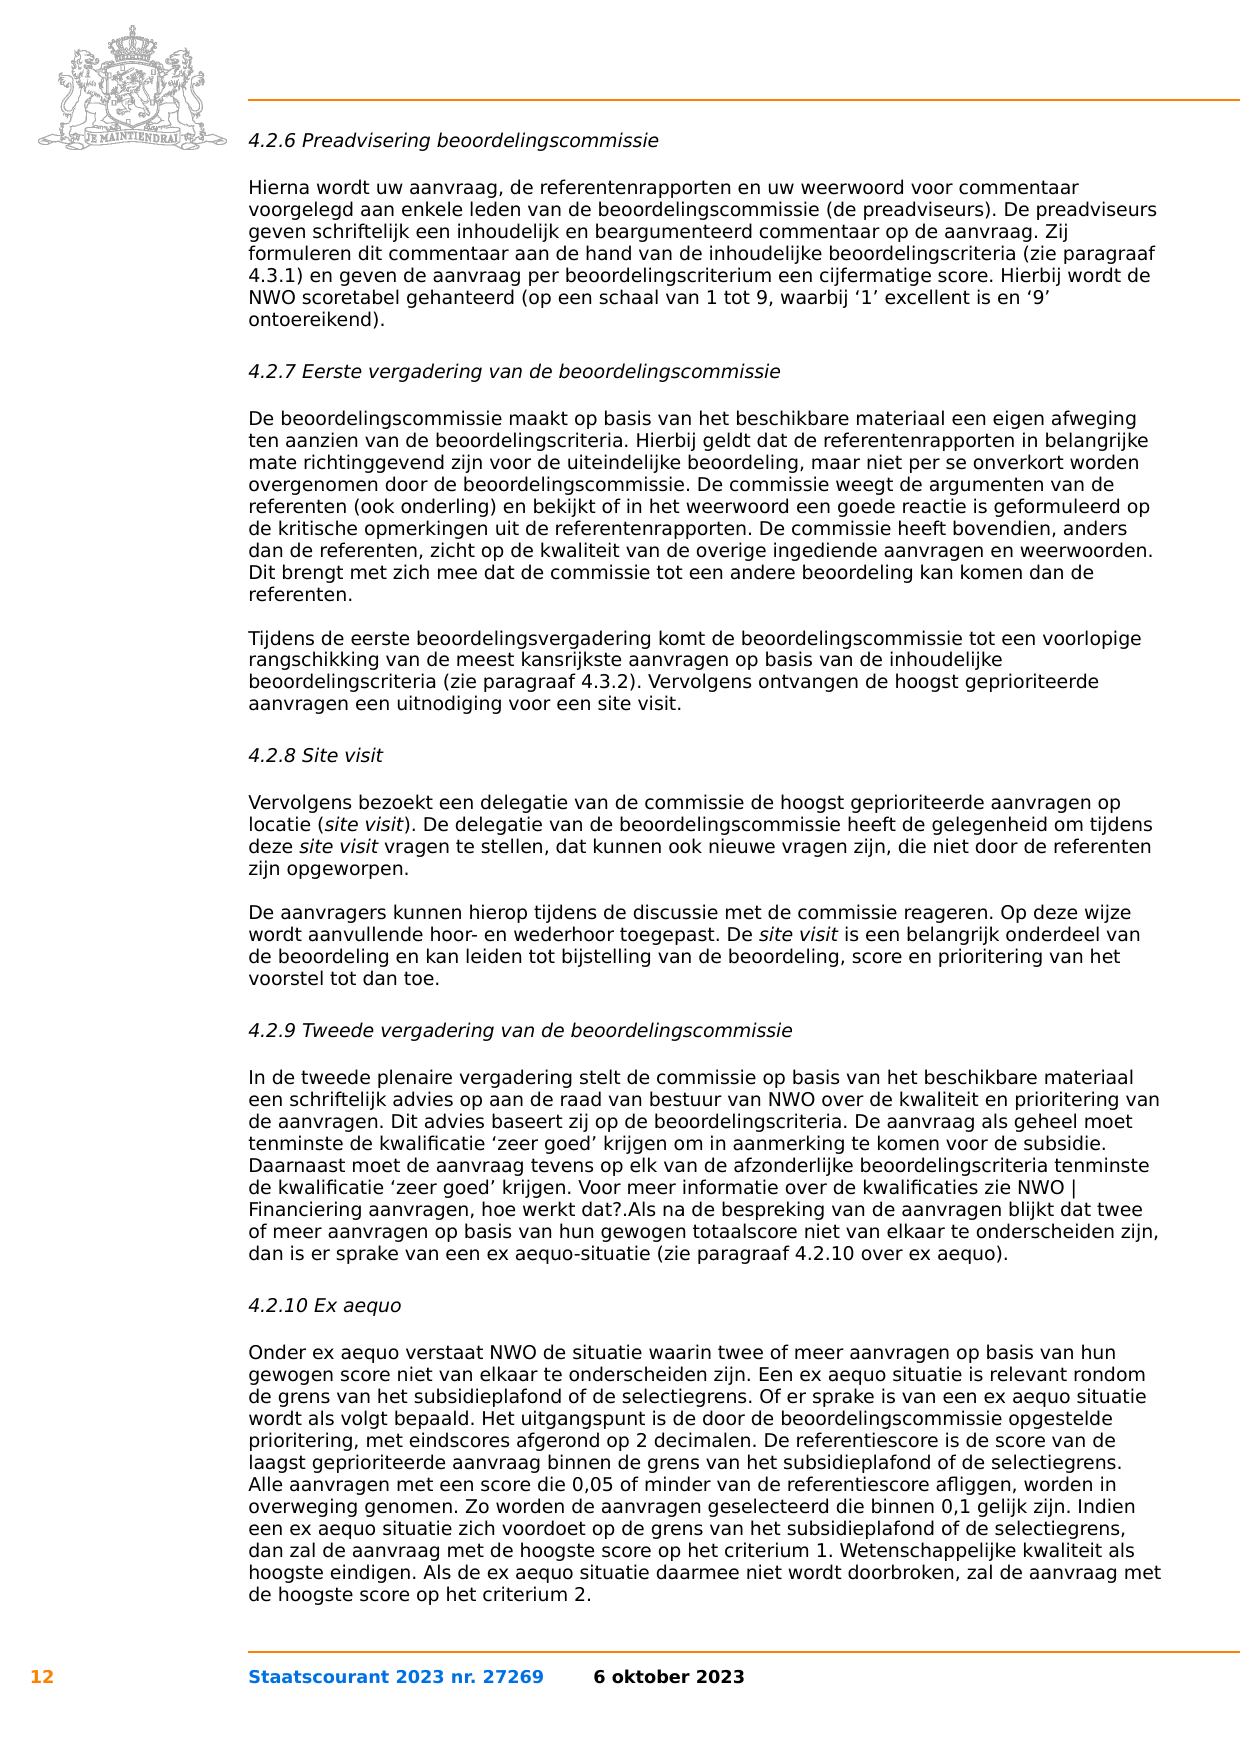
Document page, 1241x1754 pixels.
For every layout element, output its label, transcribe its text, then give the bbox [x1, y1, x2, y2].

subtitle 4.2.7 Eerste vergadering van de beoordelingscommissie [248, 361, 1163, 383]
picture [38, 25, 227, 150]
subtitle 4.2.8 Site visit [248, 745, 1163, 767]
text Tijdens de eerste beoordelingsvergadering komt de beoordelingscommissie tot een voorlopige rangschikking van de meest kansrijkste aanvragen op basis van de inhoudelijke beoordelingscriteria (zie paragraaf 4.3.2). Vervolgens ontvangen de hoogst geprioriteerde aanvragen een uitnodiging voor een site visit. [248, 627, 1163, 715]
text In de tweede plenaire vergadering stelt de commissie op basis van het beschikbare materiaal een schriftelijk advies op aan de raad van bestuur van NWO over de kwaliteit en prioritering van de aanvragen. Dit advies baseert zij op de beoordelingscriteria. De aanvraag als geheel moet tenminste de kwalificatie ‘zeer goed’ krijgen om in aanmerking te komen voor de subsidie. Daarnaast moet de aanvraag tevens op elk van de afzonderlijke beoordelingscriteria tenminste de kwalificatie ‘zeer goed’ krijgen. Voor meer informatie over de kwalificaties zie NWO | Financiering aanvragen, hoe werkt dat?.Als na de bespreking van de aanvragen blijkt dat twee of meer aanvragen op basis van hun gewogen totaalscore niet van elkaar te onderscheiden zijn, dan is er sprake van een ex aequo-situatie (zie paragraaf 4.2.10 over ex aequo). [248, 1067, 1163, 1265]
text De beoordelingscommissie maakt op basis van het beschikbare materiaal een eigen afweging ten aanzien van de beoordelingscriteria. Hierbij geldt dat de referentenrapporten in belangrijke mate richtinggevend zijn voor de uiteindelijke beoordeling, maar niet per se onverkort worden overgenomen door de beoordelingscommissie. De commissie weegt de argumenten van de referenten (ook onderling) en bekijkt of in het weerwoord een goede reactie is geformuleerd op de kritische opmerkingen uit de referentenrapporten. De commissie heeft bovendien, anders dan de referenten, zicht op de kwaliteit van de overige ingediende aanvragen en weerwoorden. Dit brengt met zich mee dat de commissie tot een andere beoordeling kan komen dan de referenten. [248, 408, 1163, 606]
text De aanvragers kunnen hierop tijdens de discussie met de commissie reageren. Op deze wijze wordt aanvullende hoor- en wederhoor toegepast. De site visit is een belangrijk onderdeel van de beoordeling en kan leiden tot bijstelling van de beoordeling, score en prioritering van het voorstel tot dan toe. [248, 902, 1163, 990]
subtitle 4.2.9 Tweede vergadering van de beoordelingscommissie [248, 1020, 1163, 1042]
text Onder ex aequo verstaat NWO de situatie waarin twee of meer aanvragen op basis van hun gewogen score niet van elkaar te onderscheiden zijn. Een ex aequo situatie is relevant rondom de grens van het subsidieplafond of de selectiegrens. Of er sprake is van een ex aequo situatie wordt als volgt bepaald. Het uitgangspunt is de door de beoordelingscommissie opgestelde prioritering, met eindscores afgerond op 2 decimalen. De referentiescore is de score van de laagst geprioriteerde aanvraag binnen de grens van het subsidieplafond of de selectiegrens. Alle aanvragen met een score die 0,05 of minder van de referentiescore afliggen, worden in overweging genomen. Zo worden de aanvragen geselecteerd die binnen 0,1 gelijk zijn. Indien een ex aequo situatie zich voordoet op de grens van het subsidieplafond of de selectiegrens, dan zal de aanvraag met de hoogste score op het criterium 1. Wetenschappelijke kwaliteit als hoogste eindigen. Als de ex aequo situatie daarmee niet wordt doorbroken, zal de aanvraag met de hoogste score op het criterium 2. [248, 1342, 1163, 1606]
subtitle 4.2.10 Ex aequo [248, 1295, 1163, 1317]
text Hierna wordt uw aanvraag, de referentenrapporten en uw weerwoord voor commentaar voorgelegd aan enkele leden van de beoordelingscommissie (de preadviseurs). De preadviseurs geven schriftelijk een inhoudelijk en beargumenteerd commentaar op de aanvraag. Zij formuleren dit commentaar aan de hand van de inhoudelijke beoordelingscriteria (zie paragraaf 4.3.1) en geven de aanvraag per beoordelingscriterium een cijfermatige score. Hierbij wordt de NWO scoretabel gehanteerd (op een schaal van 1 tot 9, waarbij ‘1’ excellent is en ‘9’ ontoereikend). [248, 177, 1163, 331]
text Vervolgens bezoekt een delegatie van de commissie de hoogst geprioriteerde aanvragen op locatie (site visit). De delegatie van de beoordelingscommissie heeft de gelegenheid om tijdens deze site visit vragen te stellen, dat kunnen ook nieuwe vragen zijn, die niet door de referenten zijn opgeworpen. [248, 792, 1163, 880]
subtitle 4.2.6 Preadvisering beoordelingscommissie [248, 130, 1163, 152]
